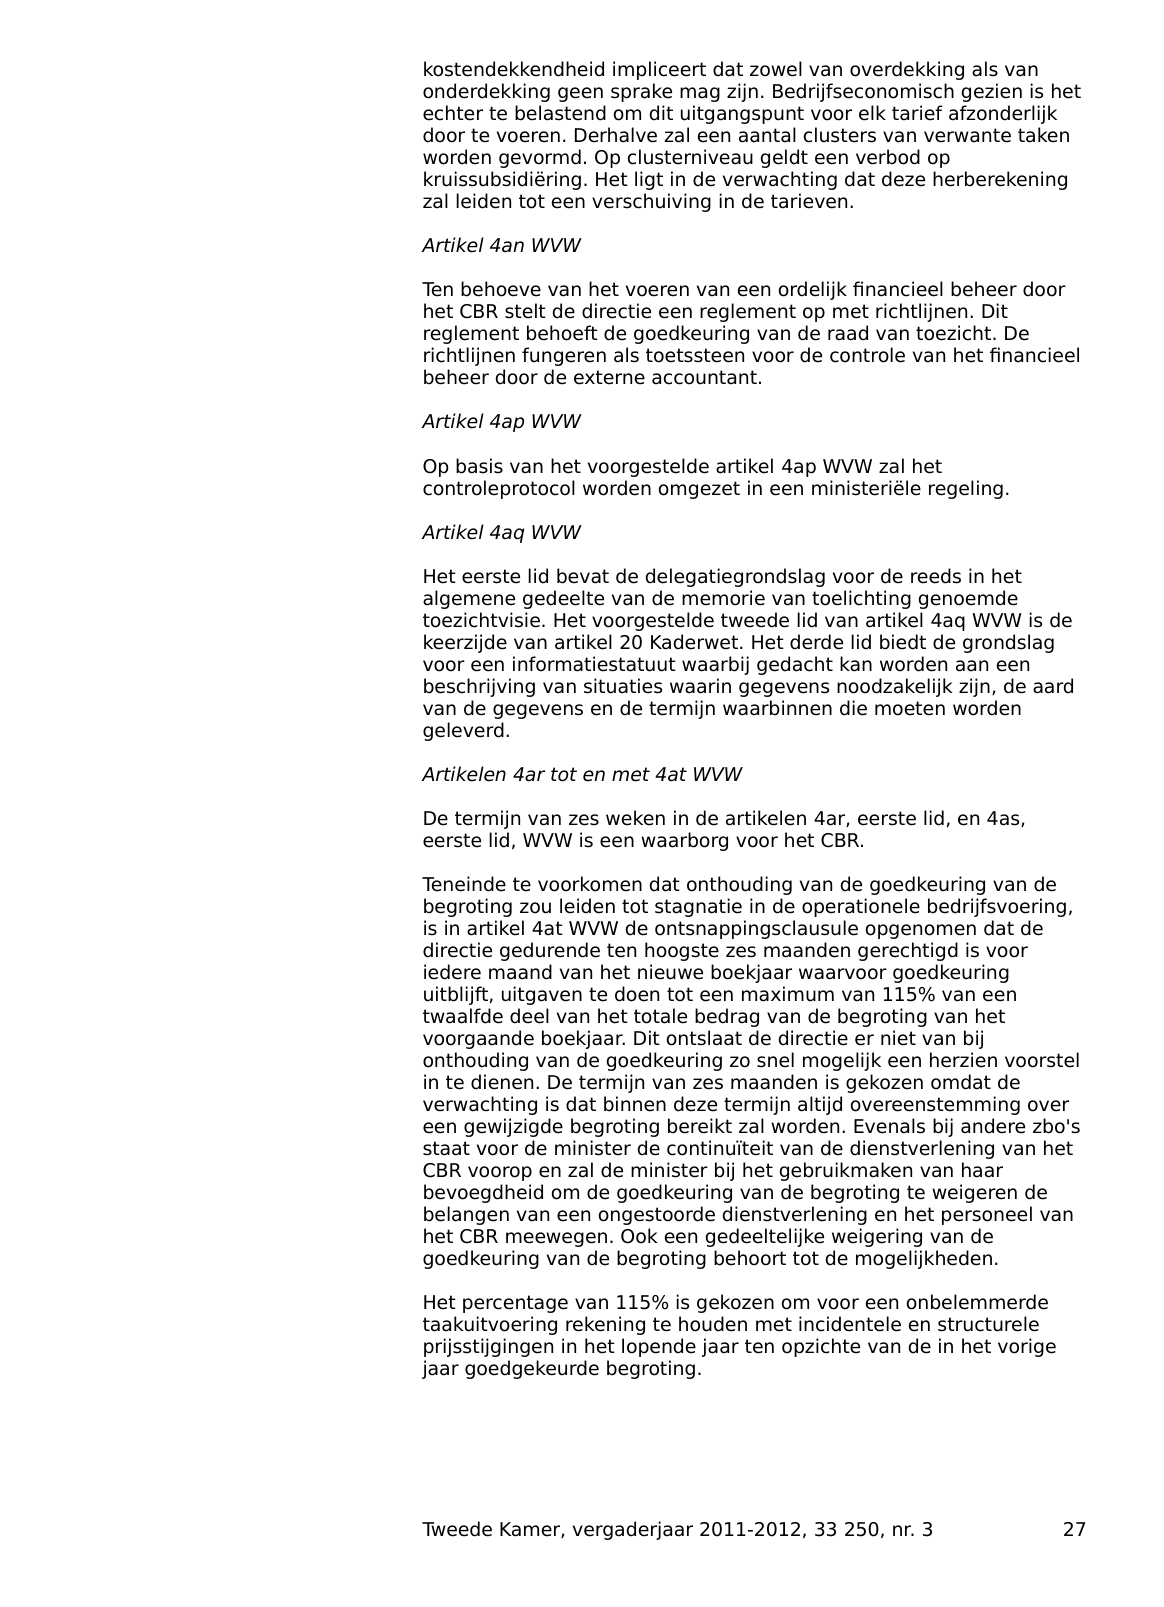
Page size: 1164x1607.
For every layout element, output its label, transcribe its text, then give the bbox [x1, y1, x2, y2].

text Ten behoeve van het voeren van een ordelijk financieel beheer door het CBR stelt de directie een reglement op met richtlijnen. Dit reglement behoeft de goedkeuring van de raad van toezicht. De richtlijnen fungeren als toetssteen voor de controle van het financieel beheer door de externe accountant. [422, 279, 1087, 389]
subtitle Artikel 4ap WVW [422, 411, 1087, 433]
subtitle Artikelen 4ar tot en met 4at WVW [422, 764, 1087, 786]
text Het percentage van 115% is gekozen om voor een onbelemmerde taakuitvoering rekening te houden met incidentele en structurele prijsstijgingen in het lopende jaar ten opzichte van de in het vorige jaar goedgekeurde begroting. [422, 1292, 1087, 1380]
text De termijn van zes weken in de artikelen 4ar, eerste lid, en 4as, eerste lid, WVW is een waarborg voor het CBR. [422, 808, 1087, 852]
subtitle Artikel 4aq WVW [422, 522, 1087, 544]
subtitle Artikel 4an WVW [422, 235, 1087, 257]
text Op basis van het voorgestelde artikel 4ap WVW zal het controleprotocol worden omgezet in een ministeriële regeling. [422, 456, 1087, 499]
text Het eerste lid bevat de delegatiegrondslag voor de reeds in het algemene gedeelte van de memorie van toelichting genoemde toezichtvisie. Het voorgestelde tweede lid van artikel 4aq WVW is de keerzijde van artikel 20 Kaderwet. Het derde lid biedt de grondslag voor een informatiestatuut waarbij gedacht kan worden aan een beschrijving van situaties waarin gegevens noodzakelijk zijn, de aard van de gegevens en de termijn waarbinnen die moeten worden geleverd. [422, 566, 1087, 742]
text kostendekkendheid impliceert dat zowel van overdekking als van onderdekking geen sprake mag zijn. Bedrijfseconomisch gezien is het echter te belastend om dit uitgangspunt voor elk tarief afzonderlijk door te voeren. Derhalve zal een aantal clusters van verwante taken worden gevormd. Op clusterniveau geldt een verbod op kruissubsidiëring. Het ligt in de verwachting dat deze herberekening zal leiden tot een verschuiving in de tarieven. [422, 59, 1087, 213]
text Teneinde te voorkomen dat onthouding van de goedkeuring van de begroting zou leiden tot stagnatie in de operationele bedrijfsvoering, is in artikel 4at WVW de ontsnappingsclausule opgenomen dat de directie gedurende ten hoogste zes maanden gerechtigd is voor iedere maand van het nieuwe boekjaar waarvoor goedkeuring uitblijft, uitgaven te doen tot een maximum van 115% van een twaalfde deel van het totale bedrag van de begroting van het voorgaande boekjaar. Dit ontslaat de directie er niet van bij onthouding van de goedkeuring zo snel mogelijk een herzien voorstel in te dienen. De termijn van zes maanden is gekozen omdat de verwachting is dat binnen deze termijn altijd overeenstemming over een gewijzigde begroting bereikt zal worden. Evenals bij andere zbo's staat voor de minister de continuïteit van de dienstverlening van het CBR voorop en zal de minister bij het gebruikmaken van haar bevoegdheid om de goedkeuring van de begroting te weigeren de belangen van een ongestoorde dienstverlening en het personeel van het CBR meewegen. Ook een gedeeltelijke weigering van de goedkeuring van de begroting behoort tot de mogelijkheden. [422, 874, 1087, 1270]
